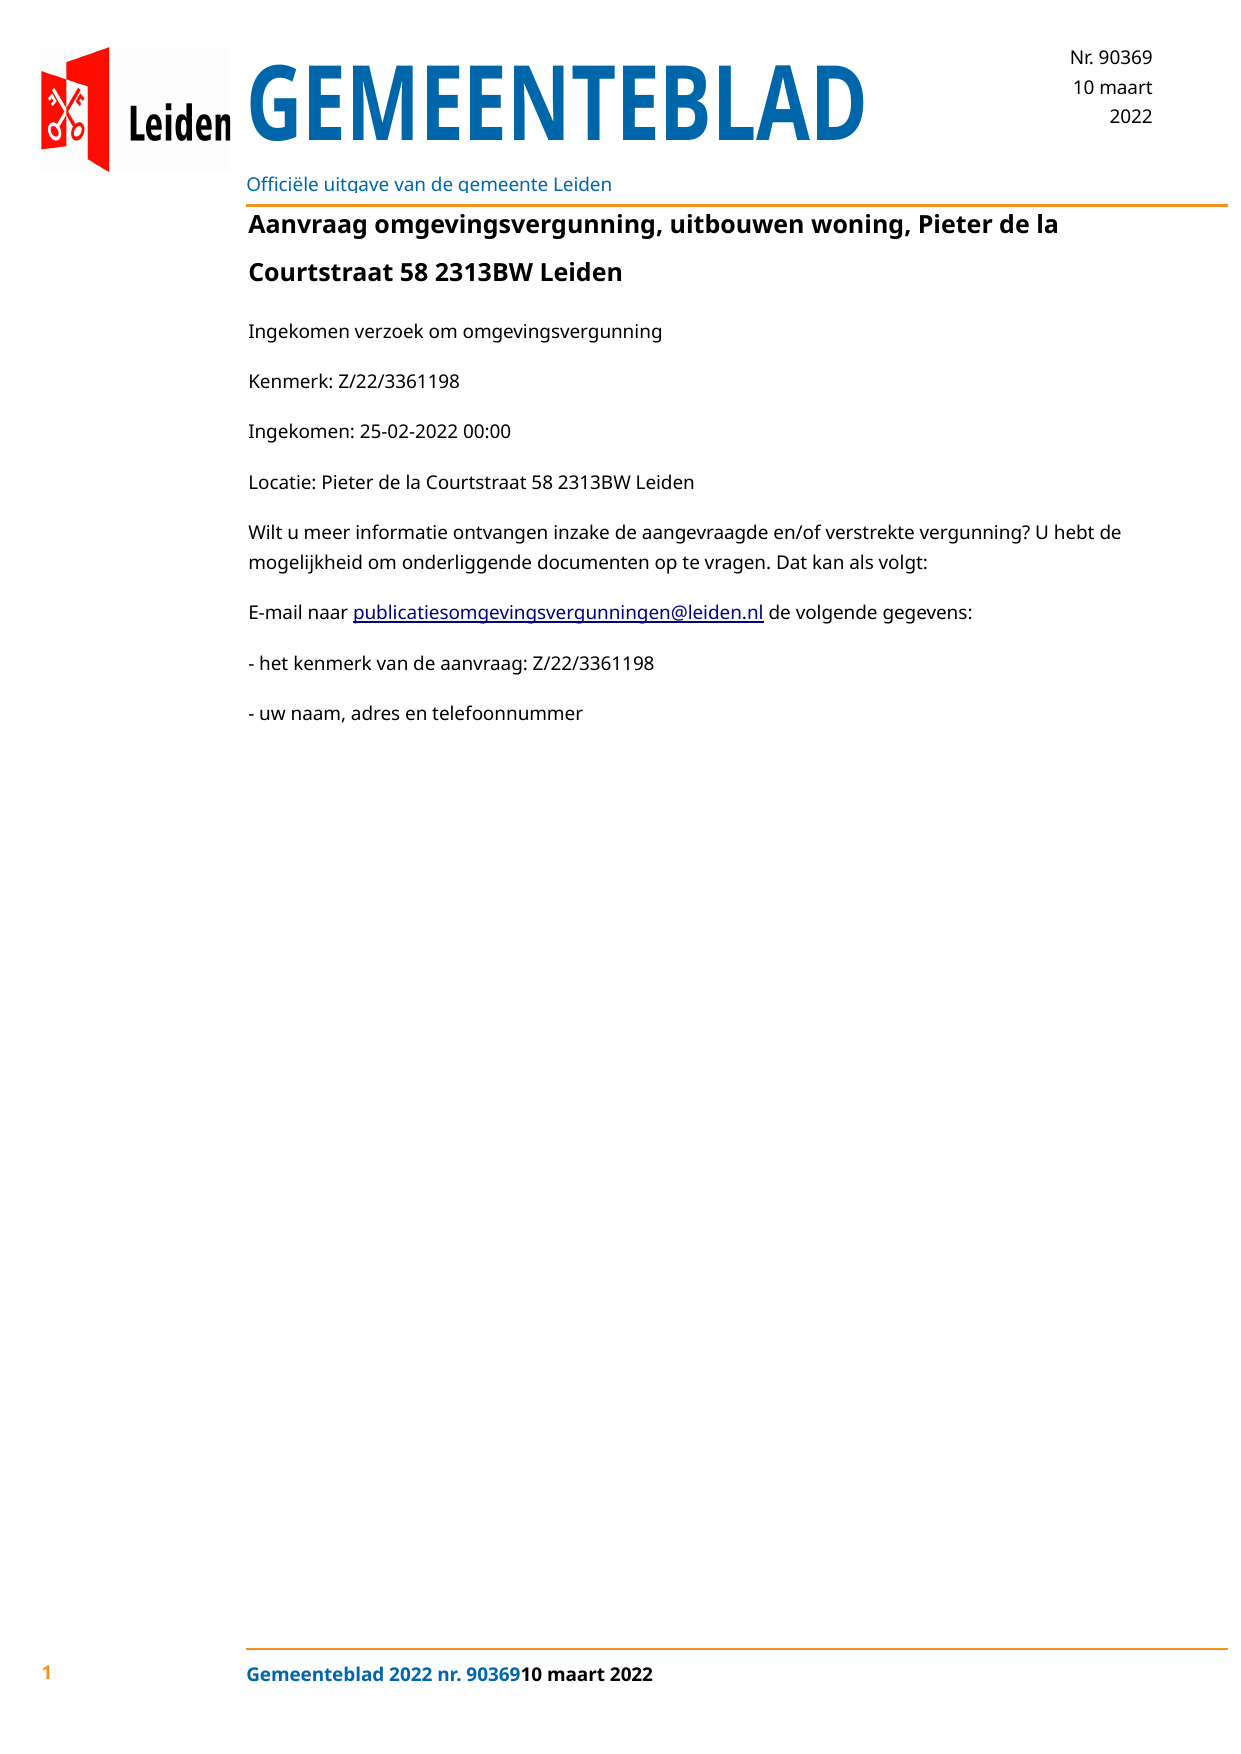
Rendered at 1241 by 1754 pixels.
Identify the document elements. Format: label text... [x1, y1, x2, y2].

text Ingekomen verzoek om omgevingsvergunning [248, 318, 1152, 344]
text Locatie: Pieter de la Courtstraat 58 2313BW Leiden [248, 469, 1152, 495]
text Aanvraag omgevingsvergunning, uitbouwen woning, Pieter de la Courtstraat 58 2313BW Leiden [248, 207, 1152, 288]
text - het kenmerk van de aanvraag: Z/22/3361198 [248, 650, 1152, 676]
text E-mail naar publicatiesomgevingsvergunningen@leiden.nl de volgende gegevens: [248, 599, 1152, 625]
text Wilt u meer informatie ontvangen inzake de aangevraagde en/of verstrekte vergunning? U hebt de mogelijkheid om onderliggende documenten op te vragen. Dat kan als volgt: [248, 519, 1152, 575]
text Ingekomen: 25-02-2022 00:00 [248, 419, 1152, 444]
text Kenmerk: Z/22/3361198 [248, 368, 1152, 394]
picture [41, 47, 231, 172]
text - uw naam, adres en telefoonnummer [248, 700, 1152, 726]
